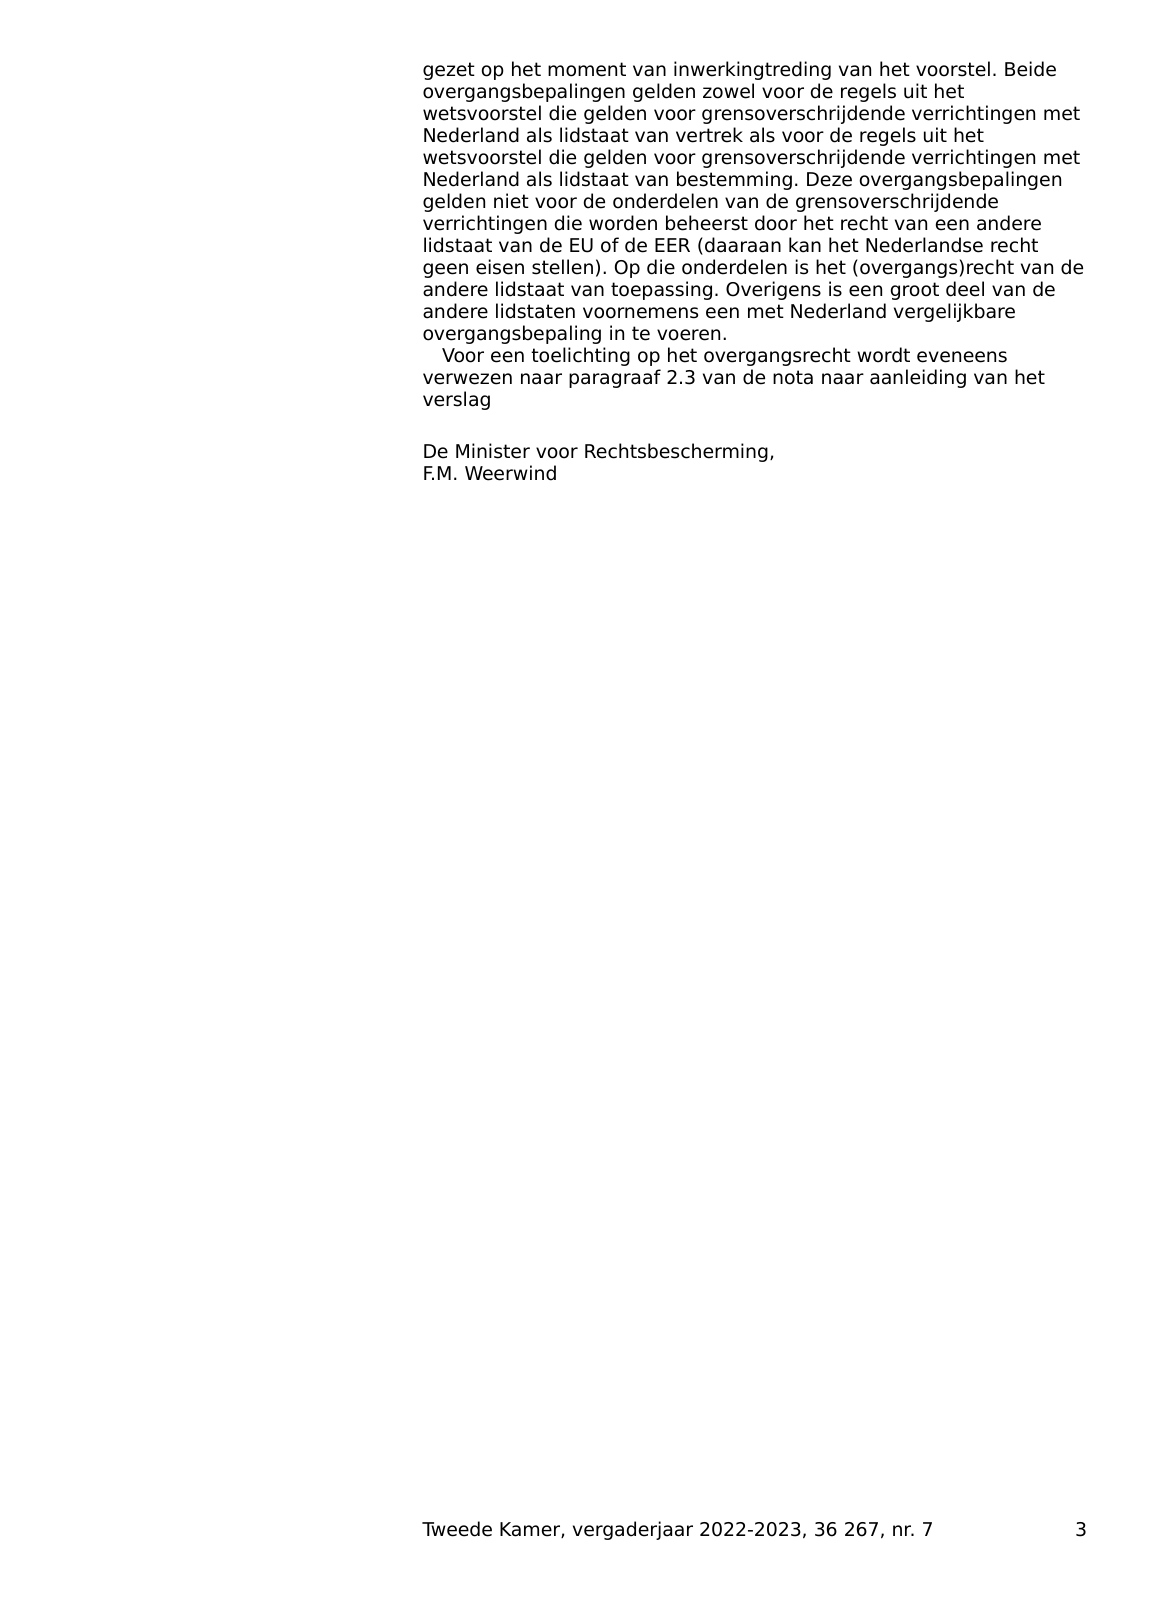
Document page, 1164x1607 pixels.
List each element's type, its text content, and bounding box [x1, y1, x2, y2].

text gezet op het moment van inwerkingtreding van het voorstel. Beide overgangsbepalingen gelden zowel voor de regels uit het wetsvoorstel die gelden voor grensoverschrijdende verrichtingen met Nederland als lidstaat van vertrek als voor de regels uit het wetsvoorstel die gelden voor grensoverschrijdende verrichtingen met Nederland als lidstaat van bestemming. Deze overgangsbepalingen gelden niet voor de onderdelen van de grensoverschrijdende verrichtingen die worden beheerst door het recht van een andere lidstaat van de EU of de EER (daaraan kan het Nederlandse recht geen eisen stellen). Op die onderdelen is het (overgangs)recht van de andere lidstaat van toepassing. Overigens is een groot deel van de andere lidstaten voornemens een met Nederland vergelijkbare overgangsbepaling in te voeren. [422, 59, 1087, 345]
text Voor een toelichting op het overgangsrecht wordt eveneens verwezen naar paragraaf 2.3 van de nota naar aanleiding van het verslag [422, 345, 1087, 411]
text De Minister voor Rechtsbescherming, F.M. Weerwind [422, 441, 1087, 485]
